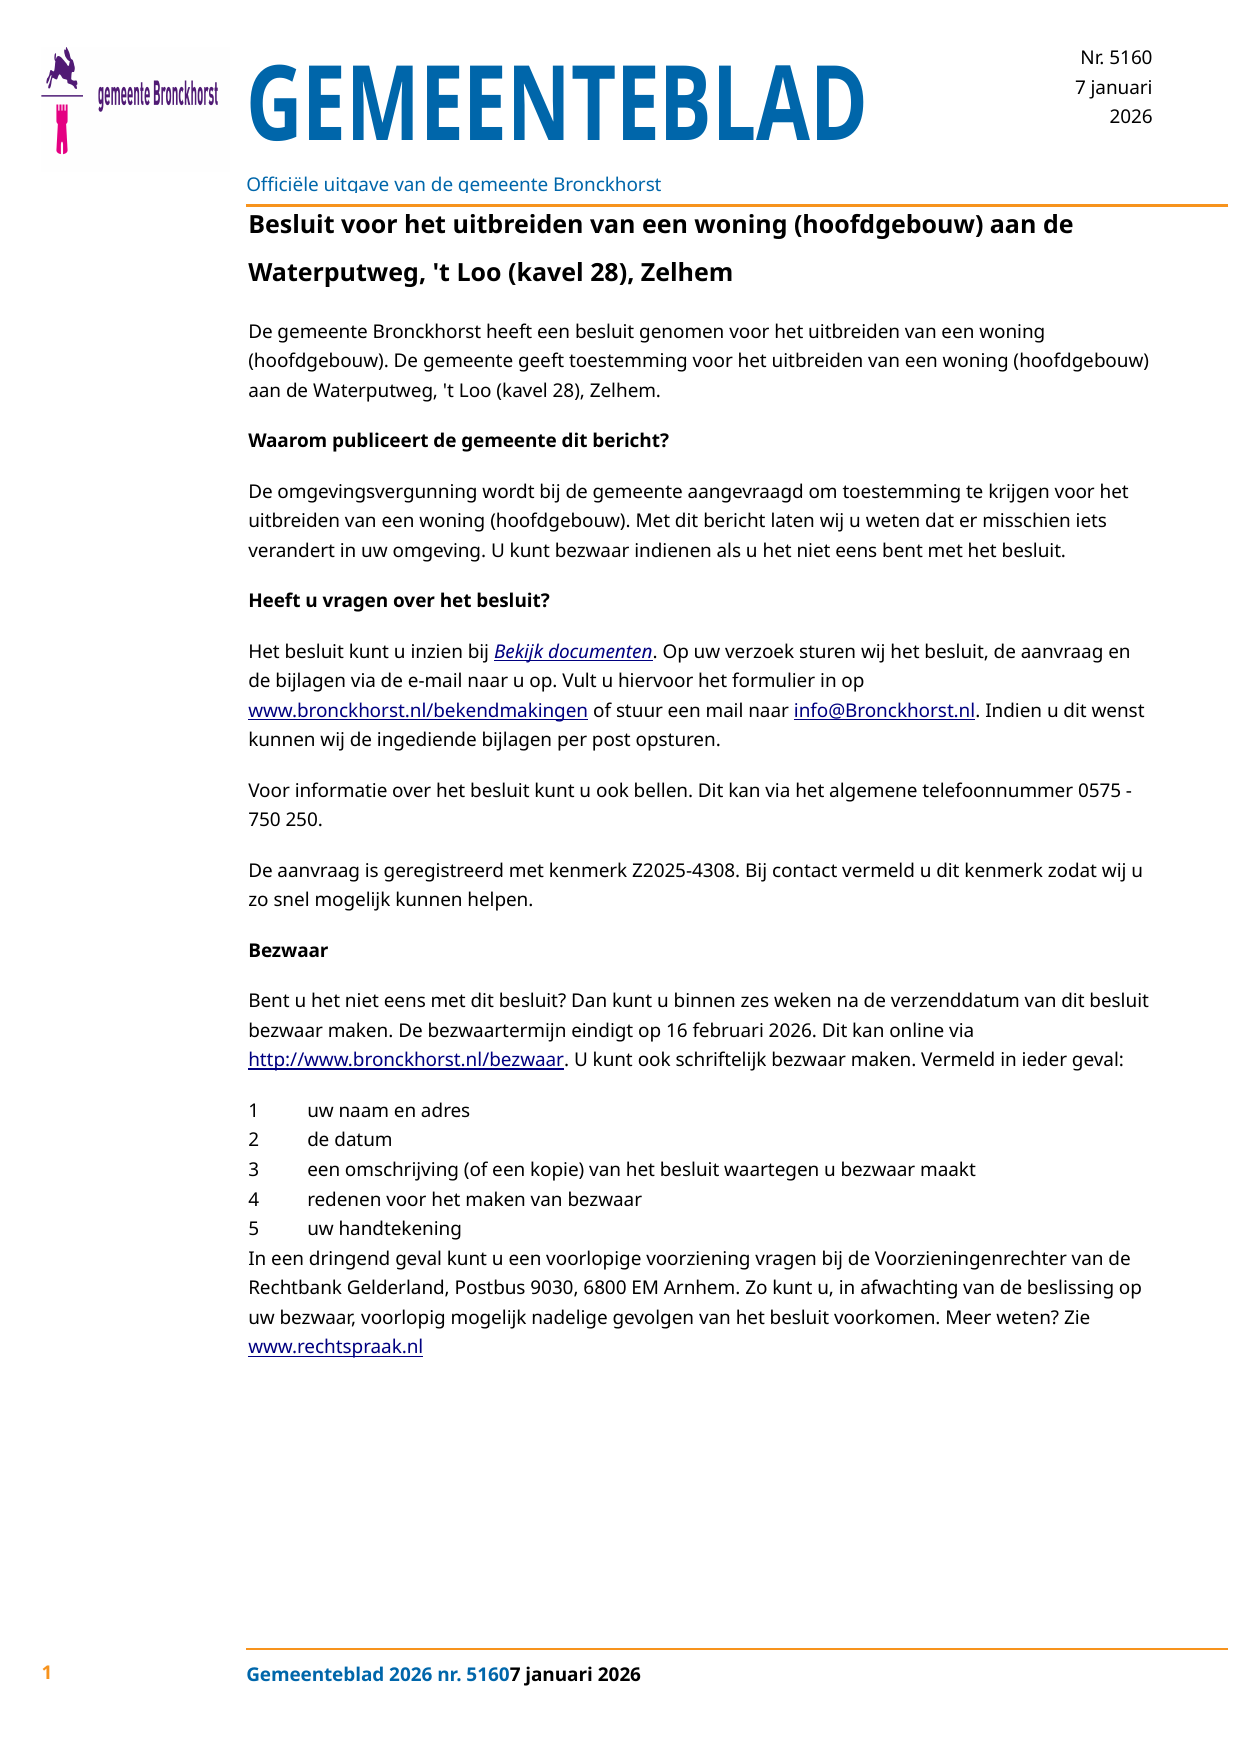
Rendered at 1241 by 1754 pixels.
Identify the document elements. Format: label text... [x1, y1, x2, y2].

text Bezwaar [248, 937, 1152, 963]
list uw handtekening [248, 1215, 1152, 1241]
text Het besluit kunt u inzien bij Bekijk documenten. Op uw verzoek sturen wij het besluit, de aanvraag en de bijlagen via de e-mail naar u op. Vult u hiervoor het formulier in op www.bronckhorst.nl/bekendmakingen of stuur een mail naar info@Bronckhorst.nl. Indien u dit wenst kunnen wij de ingediende bijlagen per post opsturen. [248, 638, 1152, 752]
text Heeft u vragen over het besluit? [248, 587, 1152, 613]
picture [41, 47, 231, 172]
text De aanvraag is geregistreerd met kenmerk Z2025-4308. Bij contact vermeld u dit kenmerk zodat wij u zo snel mogelijk kunnen helpen. [248, 857, 1152, 912]
list de datum [248, 1127, 1152, 1152]
text In een dringend geval kunt u een voorlopige voorziening vragen bij de Voorzieningenrechter van de Rechtbank Gelderland, Postbus 9030, 6800 EM Arnhem. Zo kunt u, in afwachting van de beslissing op uw bezwaar, voorlopig mogelijk nadelige gevolgen van het besluit voorkomen. Meer weten? Zie www.rechtspraak.nl [248, 1245, 1152, 1359]
text Bent u het niet eens met dit besluit? Dan kunt u binnen zes weken na de verzenddatum van dit besluit bezwaar maken. De bezwaartermijn eindigt op 16 februari 2026. Dit kan online via http://www.bronckhorst.nl/bezwaar. U kunt ook schriftelijk bezwaar maken. Vermeld in ieder geval: [248, 987, 1152, 1072]
list een omschrijving (of een kopie) van het besluit waartegen u bezwaar maakt [248, 1156, 1152, 1182]
text De omgevingsvergunning wordt bij de gemeente aangevraagd om toestemming te krijgen voor het uitbreiden van een woning (hoofdgebouw). Met dit bericht laten wij u weten dat er misschien iets verandert in uw omgeving. U kunt bezwaar indienen als u het niet eens bent met het besluit. [248, 478, 1152, 563]
text Waarom publiceert de gemeente dit bericht? [248, 427, 1152, 453]
text De gemeente Bronckhorst heeft een besluit genomen voor het uitbreiden van een woning (hoofdgebouw). De gemeente geeft toestemming voor het uitbreiden van een woning (hoofdgebouw) aan de Waterputweg, 't Loo (kavel 28), Zelhem. [248, 318, 1152, 403]
text Voor informatie over het besluit kunt u ook bellen. Dit kan via het algemene telefoonnummer 0575 - 750 250. [248, 777, 1152, 832]
text Besluit voor het uitbreiden van een woning (hoofdgebouw) aan de Waterputweg, 't Loo (kavel 28), Zelhem [248, 207, 1152, 288]
list uw naam en adres [248, 1097, 1152, 1123]
list redenen voor het maken van bezwaar [248, 1186, 1152, 1212]
